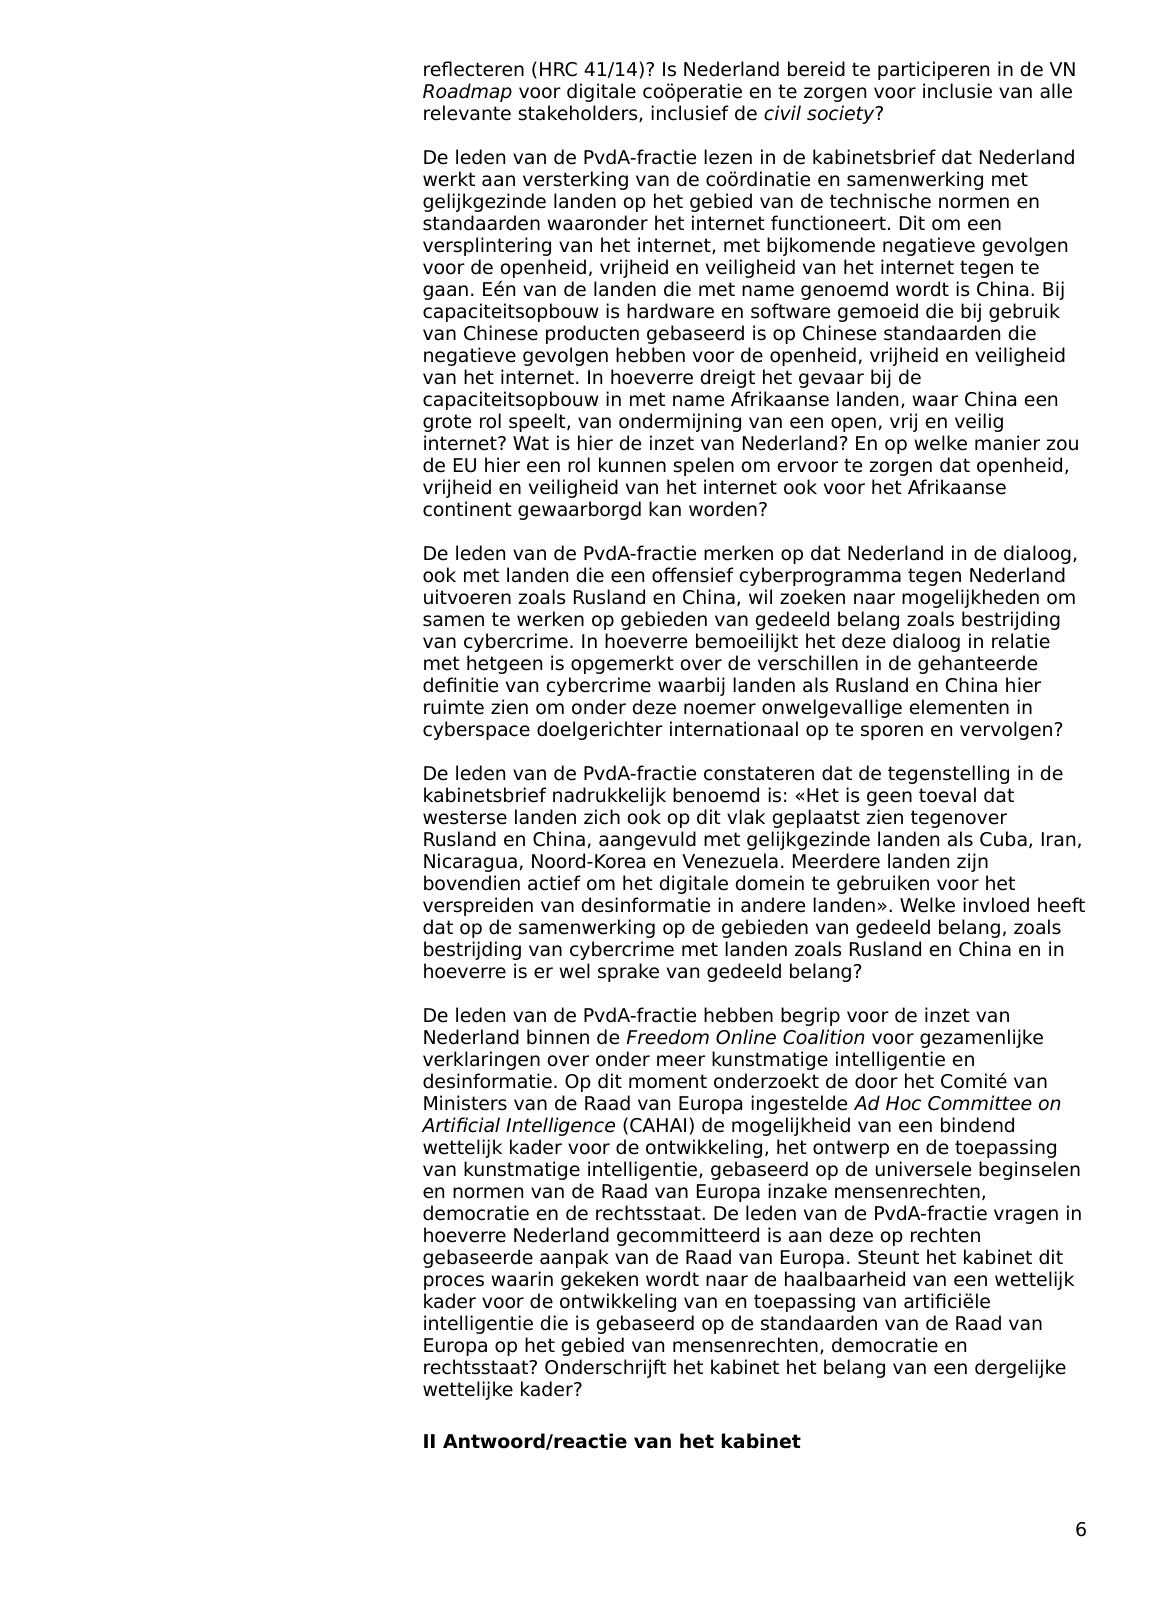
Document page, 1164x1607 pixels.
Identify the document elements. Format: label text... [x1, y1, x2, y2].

text De leden van de PvdA-fractie merken op dat Nederland in de dialoog, ook met landen die een offensief cyberprogramma tegen Nederland uitvoeren zoals Rusland en China, wil zoeken naar mogelijkheden om samen te werken op gebieden van gedeeld belang zoals bestrijding van cybercrime. In hoeverre bemoeilijkt het deze dialoog in relatie met hetgeen is opgemerkt over de verschillen in de gehanteerde definitie van cybercrime waarbij landen als Rusland en China hier ruimte zien om onder deze noemer onwelgevallige elementen in cyberspace doelgerichter internationaal op te sporen en vervolgen? [422, 543, 1087, 741]
text De leden van de PvdA-fractie hebben begrip voor de inzet van Nederland binnen de Freedom Online Coalition voor gezamenlijke verklaringen over onder meer kunstmatige intelligentie en desinformatie. Op dit moment onderzoekt de door het Comité van Ministers van de Raad van Europa ingestelde Ad Hoc Committee on Artificial Intelligence (CAHAI) de mogelijkheid van een bindend wettelijk kader voor de ontwikkeling, het ontwerp en de toepassing van kunstmatige intelligentie, gebaseerd op de universele beginselen en normen van de Raad van Europa inzake mensenrechten, democratie en de rechtsstaat. De leden van de PvdA-fractie vragen in hoeverre Nederland gecommitteerd is aan deze op rechten gebaseerde aanpak van de Raad van Europa. Steunt het kabinet dit proces waarin gekeken wordt naar de haalbaarheid van een wettelijk kader voor de ontwikkeling van en toepassing van artificiële intelligentie die is gebaseerd op de standaarden van de Raad van Europa op het gebied van mensenrechten, democratie en rechtsstaat? Onderschrijft het kabinet het belang van een dergelijke wettelijke kader? [422, 1005, 1087, 1401]
text reflecteren (HRC 41/14)? Is Nederland bereid te participeren in de VN Roadmap voor digitale coöperatie en te zorgen voor inclusie van alle relevante stakeholders, inclusief de civil society? [422, 59, 1087, 125]
text De leden van de PvdA-fractie lezen in de kabinetsbrief dat Nederland werkt aan versterking van de coördinatie en samenwerking met gelijkgezinde landen op het gebied van de technische normen en standaarden waaronder het internet functioneert. Dit om een versplintering van het internet, met bijkomende negatieve gevolgen voor de openheid, vrijheid en veiligheid van het internet tegen te gaan. Eén van de landen die met name genoemd wordt is China. Bij capaciteitsopbouw is hardware en software gemoeid die bij gebruik van Chinese producten gebaseerd is op Chinese standaarden die negatieve gevolgen hebben voor de openheid, vrijheid en veiligheid van het internet. In hoeverre dreigt het gevaar bij de capaciteitsopbouw in met name Afrikaanse landen, waar China een grote rol speelt, van ondermijning van een open, vrij en veilig internet? Wat is hier de inzet van Nederland? En op welke manier zou de EU hier een rol kunnen spelen om ervoor te zorgen dat openheid, vrijheid en veiligheid van het internet ook voor het Afrikaanse continent gewaarborgd kan worden? [422, 147, 1087, 521]
subtitle II Antwoord/reactie van het kabinet [422, 1431, 1087, 1453]
text De leden van de PvdA-fractie constateren dat de tegenstelling in de kabinetsbrief nadrukkelijk benoemd is: «Het is geen toeval dat westerse landen zich ook op dit vlak geplaatst zien tegenover Rusland en China, aangevuld met gelijkgezinde landen als Cuba, Iran, Nicaragua, Noord-Korea en Venezuela. Meerdere landen zijn bovendien actief om het digitale domein te gebruiken voor het verspreiden van desinformatie in andere landen». Welke invloed heeft dat op de samenwerking op de gebieden van gedeeld belang, zoals bestrijding van cybercrime met landen zoals Rusland en China en in hoeverre is er wel sprake van gedeeld belang? [422, 763, 1087, 983]
